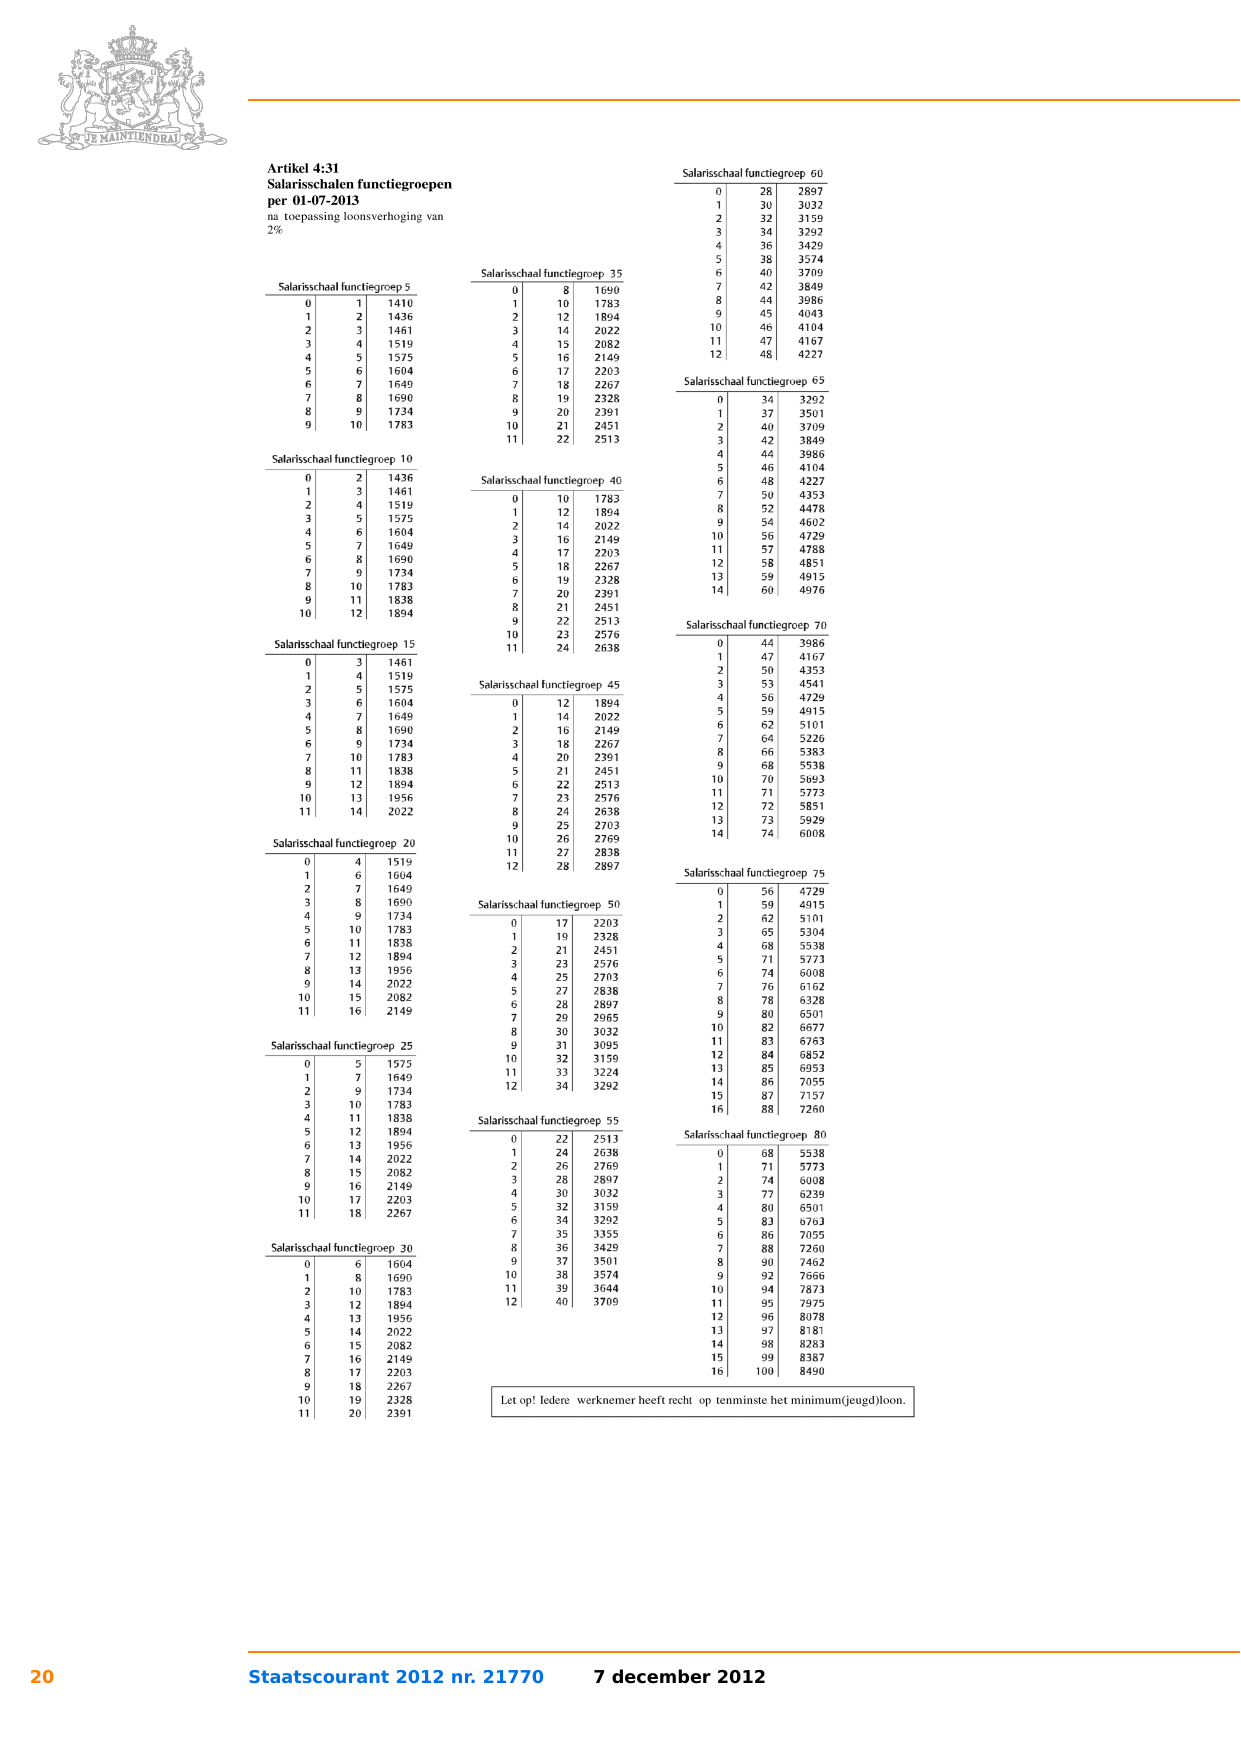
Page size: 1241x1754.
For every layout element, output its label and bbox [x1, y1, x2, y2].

picture [248, 151, 928, 1428]
picture [38, 25, 227, 150]
